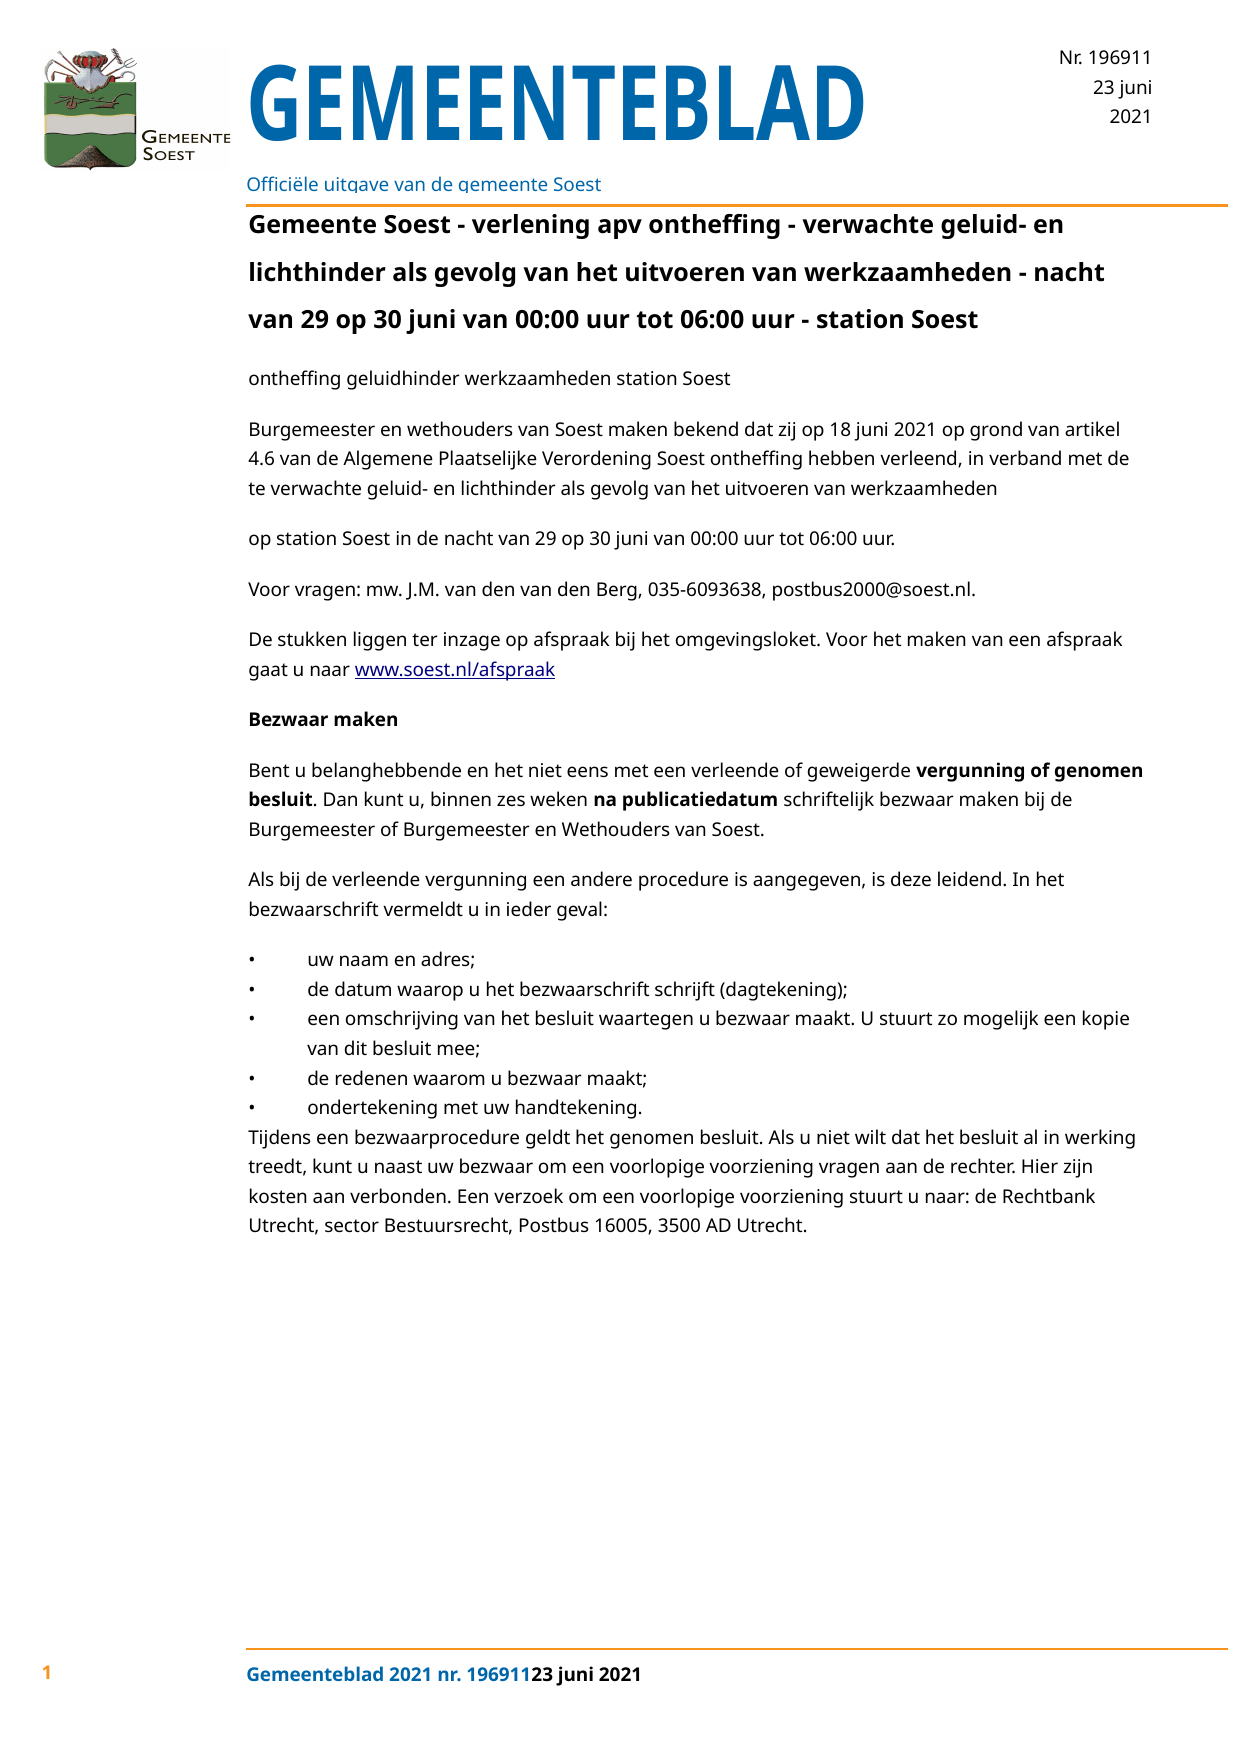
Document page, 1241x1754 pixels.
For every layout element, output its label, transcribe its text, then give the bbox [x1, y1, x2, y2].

picture [41, 47, 231, 172]
list ondertekening met uw handtekening. [248, 1094, 1152, 1120]
list de redenen waarom u bezwaar maakt; [248, 1065, 1152, 1090]
list uw naam en adres; [248, 946, 1152, 972]
text Bezwaar maken [248, 706, 1152, 732]
text Burgemeester en wethouders van Soest maken bekend dat zij op 18 juni 2021 op grond van artikel 4.6 van de Algemene Plaatselijke Verordening Soest ontheffing hebben verleend, in verband met de te verwachte geluid- en lichthinder als gevolg van het uitvoeren van werkzaamheden [248, 416, 1152, 501]
text ontheffing geluidhinder werkzaamheden station Soest [248, 366, 1152, 391]
text Als bij de verleende vergunning een andere procedure is aangegeven, is deze leidend. In het bezwaarschrift vermeldt u in ieder geval: [248, 866, 1152, 922]
list de datum waarop u het bezwaarschrift schrijft (dagtekening); [248, 976, 1152, 1002]
text Tijdens een bezwaarprocedure geldt het genomen besluit. Als u niet wilt dat het besluit al in werking treedt, kunt u naast uw bezwaar om een voorlopige voorziening vragen aan de rechter. Hier zijn kosten aan verbonden. Een verzoek om een voorlopige voorziening stuurt u naar: de Rechtbank Utrecht, sector Bestuursrecht, Postbus 16005, 3500 AD Utrecht. [248, 1124, 1152, 1238]
text Gemeente Soest - verlening apv ontheffing - verwachte geluid- en lichthinder als gevolg van het uitvoeren van werkzaamheden - nacht van 29 op 30 juni van 00:00 uur tot 06:00 uur - station Soest [248, 207, 1152, 336]
text op station Soest in de nacht van 29 op 30 juni van 00:00 uur tot 06:00 uur. [248, 526, 1152, 551]
text Voor vragen: mw. J.M. van den van den Berg, 035-6093638, postbus2000@soest.nl. [248, 576, 1152, 602]
text Bent u belanghebbende en het niet eens met een verleende of geweigerde vergunning of genomen besluit. Dan kunt u, binnen zes weken na publicatiedatum schriftelijk bezwaar maken bij de Burgemeester of Burgemeester en Wethouders van Soest. [248, 757, 1152, 842]
text De stukken liggen ter inzage op afspraak bij het omgevingsloket. Voor het maken van een afspraak gaat u naar www.soest.nl/afspraak [248, 626, 1152, 682]
list een omschrijving van het besluit waartegen u bezwaar maakt. U stuurt zo mogelijk een kopie van dit besluit mee; [248, 1006, 1152, 1061]
